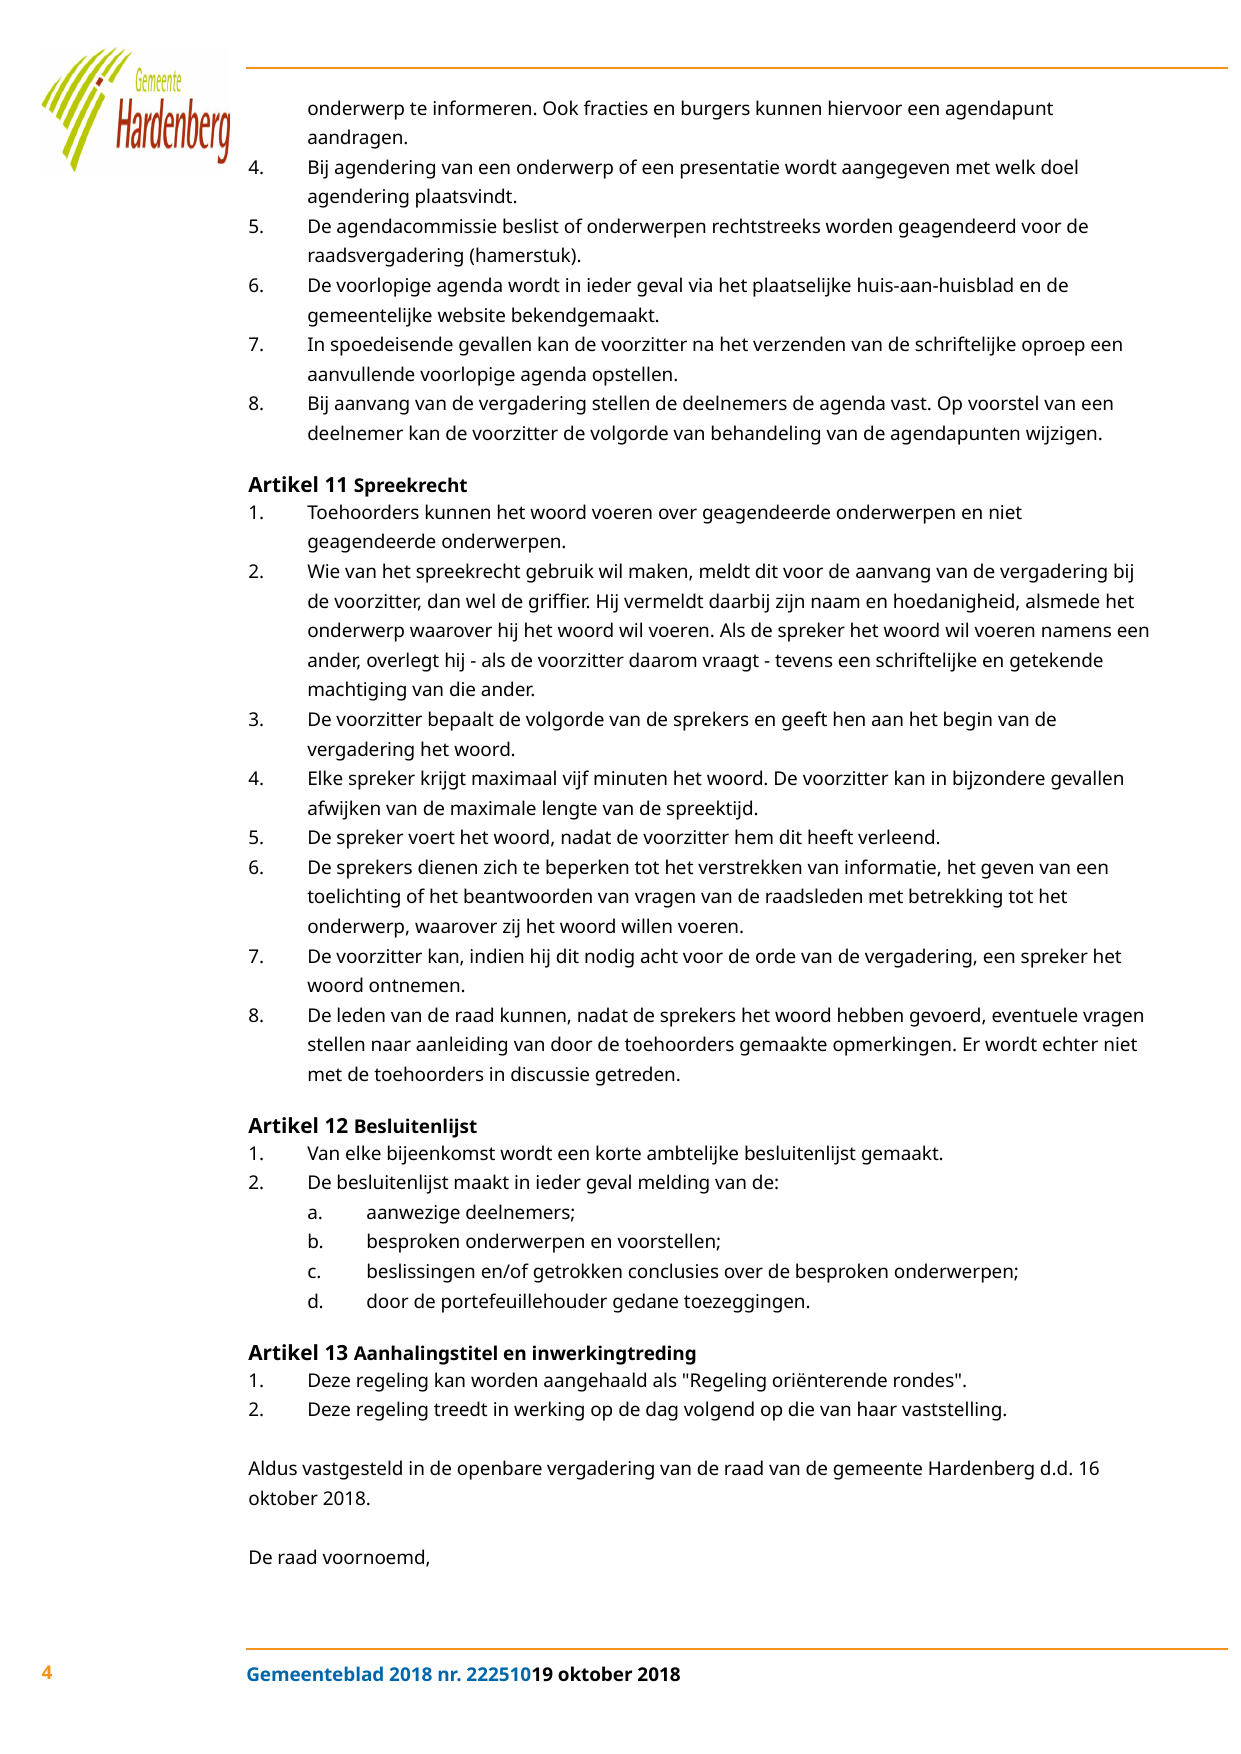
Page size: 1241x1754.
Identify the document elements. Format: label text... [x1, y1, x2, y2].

list De voorlopige agenda wordt in ieder geval via het plaatselijke huis-aan-huisblad en de gemeentelijke website bekendgemaakt. [248, 272, 1152, 328]
list Toehoorders kunnen het woord voeren over geagendeerde onderwerpen en niet geagendeerde onderwerpen. [248, 499, 1152, 554]
list besproken onderwerpen en voorstellen; [307, 1229, 1152, 1254]
list Bij agendering van een onderwerp of een presentatie wordt aangegeven met welk doel agendering plaatsvindt. [248, 154, 1152, 209]
list De sprekers dienen zich te beperken tot het verstrekken van informatie, het geven van een toelichting of het beantwoorden van vragen van de raadsleden met betrekking tot het onderwerp, waarover zij het woord willen voeren. [248, 854, 1152, 939]
list door de portefeuillehouder gedane toezeggingen. [307, 1288, 1152, 1314]
list aanwezige deelnemers; [307, 1199, 1152, 1225]
list onderwerp te informeren. Ook fracties en burgers kunnen hiervoor een agendapunt aandragen. [248, 95, 1152, 150]
text Artikel 13 Aanhalingstitel en inwerkingtreding [248, 1338, 1152, 1367]
list In spoedeisende gevallen kan de voorzitter na het verzenden van de schriftelijke oproep een aanvullende voorlopige agenda opstellen. [248, 331, 1152, 387]
list De leden van de raad kunnen, nadat de sprekers het woord hebben gevoerd, eventuele vragen stellen naar aanleiding van door de toehoorders gemaakte opmerkingen. Er wordt echter niet met de toehoorders in discussie getreden. [248, 1002, 1152, 1087]
list Deze regeling treedt in werking op de dag volgend op die van haar vaststelling. [248, 1396, 1152, 1422]
list De spreker voert het woord, nadat de voorzitter hem dit heeft verleend. [248, 824, 1152, 850]
text De raad voornoemd, [248, 1544, 1152, 1570]
list beslissingen en/of getrokken conclusies over de besproken onderwerpen; [307, 1258, 1152, 1284]
list De voorzitter kan, indien hij dit nodig acht voor de orde van de vergadering, een spreker het woord ontnemen. [248, 943, 1152, 998]
list Van elke bijeenkomst wordt een korte ambtelijke besluitenlijst gemaakt. [248, 1140, 1152, 1166]
text Artikel 11 Spreekrecht [248, 471, 1152, 499]
list De besluitenlijst maakt in ieder geval melding van de: [248, 1169, 1152, 1195]
list Bij aanvang van de vergadering stellen de deelnemers de agenda vast. Op voorstel van een deelnemer kan de voorzitter de volgorde van behandeling van de agendapunten wijzigen. [248, 391, 1152, 446]
list De voorzitter bepaalt de volgorde van de sprekers en geeft hen aan het begin van de vergadering het woord. [248, 706, 1152, 761]
text Aldus vastgesteld in de openbare vergadering van de raad van de gemeente Hardenberg d.d. 16 oktober 2018. [248, 1456, 1152, 1511]
list Elke spreker krijgt maximaal vijf minuten het woord. De voorzitter kan in bijzondere gevallen afwijken van de maximale lengte van de spreektijd. [248, 765, 1152, 821]
list Deze regeling kan worden aangehaald als "Regeling oriënterende rondes". [248, 1367, 1152, 1392]
list De agendacommissie beslist of onderwerpen rechtstreeks worden geagendeerd voor de raadsvergadering (hamerstuk). [248, 213, 1152, 268]
picture [41, 47, 231, 172]
list Wie van het spreekrecht gebruik wil maken, meldt dit voor de aanvang van de vergadering bij de voorzitter, dan wel de griffier. Hij vermeldt daarbij zijn naam en hoedanigheid, alsmede het onderwerp waarover hij het woord wil voeren. Als de spreker het woord wil voeren namens een ander, overlegt hij - als de voorzitter daarom vraagt - tevens een schriftelijke en getekende machtiging van die ander. [248, 558, 1152, 702]
text Artikel 12 Besluitenlijst [248, 1112, 1152, 1140]
